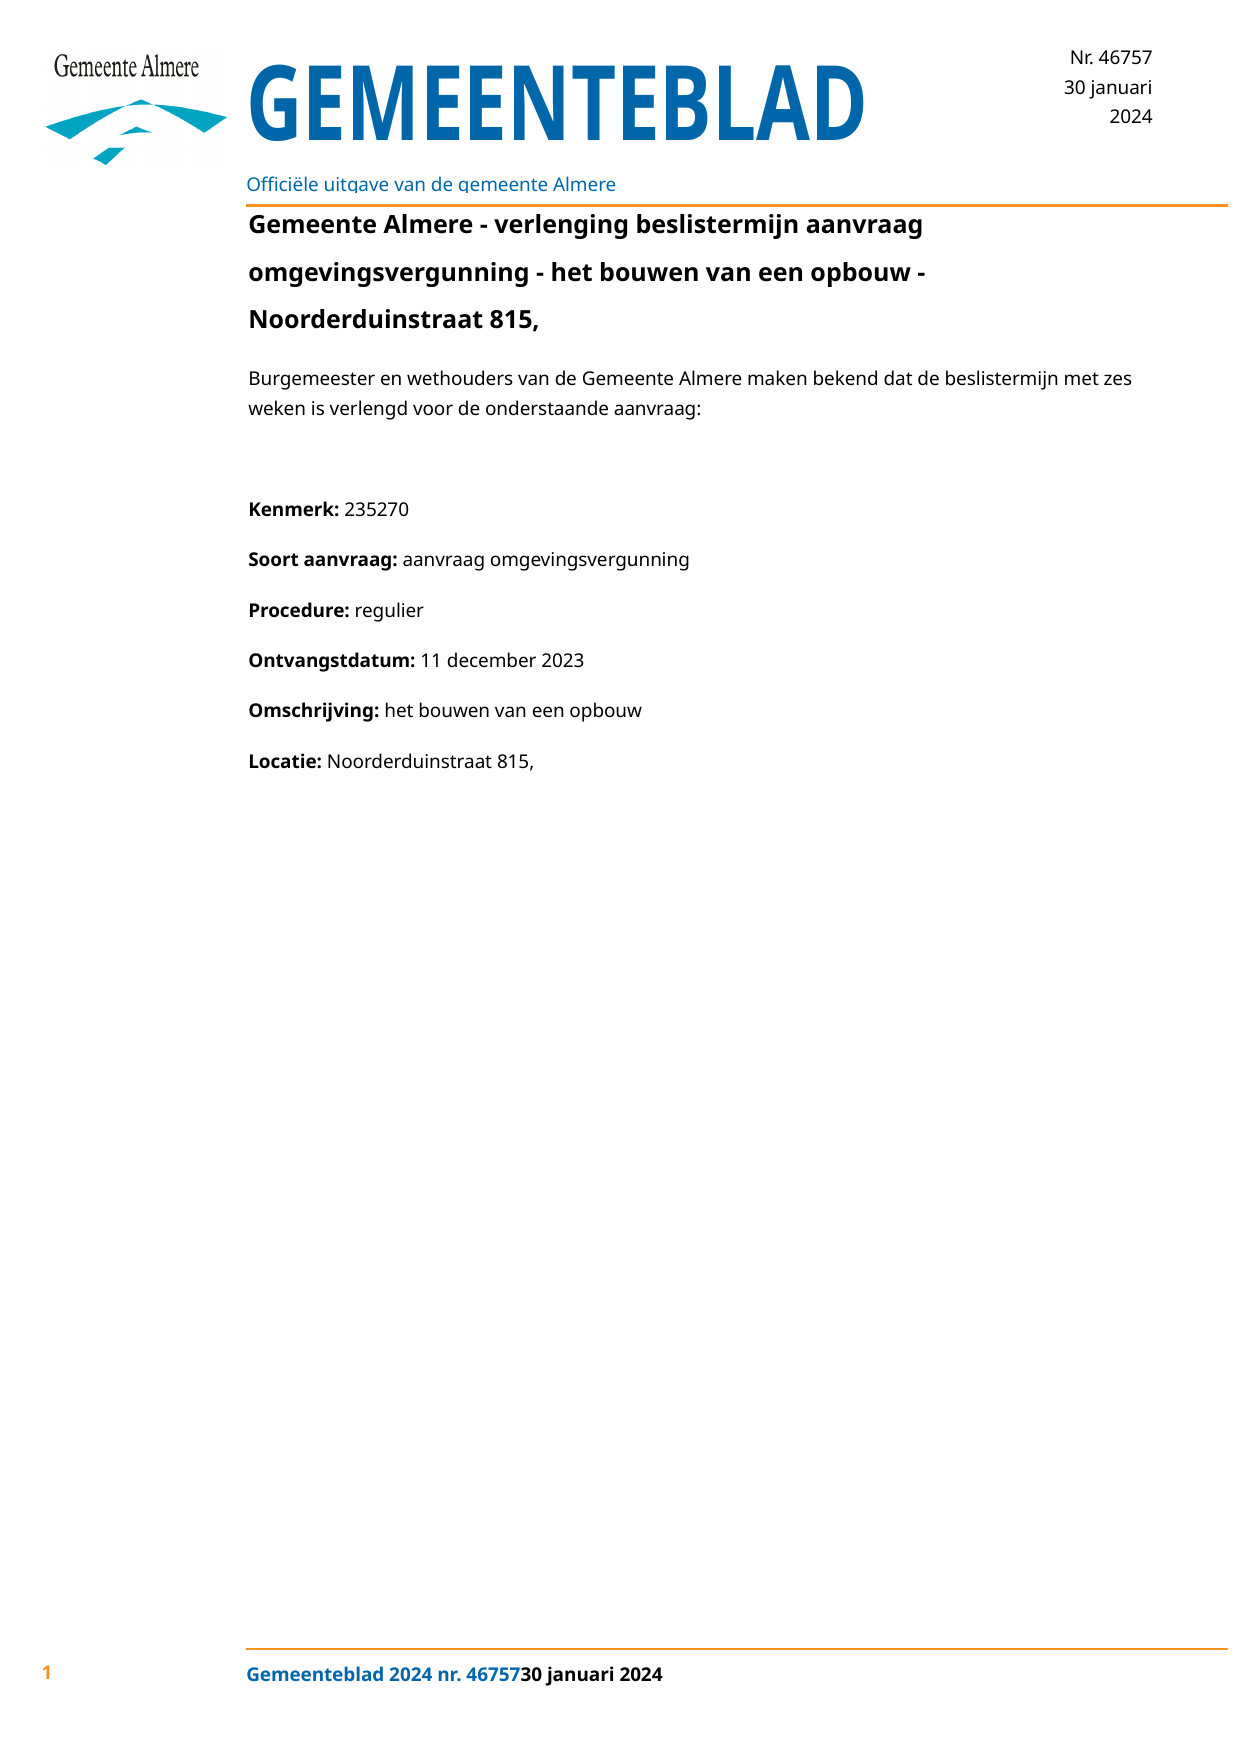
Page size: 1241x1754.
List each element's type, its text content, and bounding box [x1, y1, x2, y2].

text Burgemeester en wethouders van de Gemeente Almere maken bekend dat de beslistermijn met zes weken is verlengd voor de onderstaande aanvraag: [248, 366, 1152, 421]
text Kenmerk: 235270 [248, 496, 1152, 522]
picture [41, 47, 231, 172]
text Ontvangstdatum: 11 december 2023 [248, 647, 1152, 673]
text Omschrijving: het bouwen van een opbouw [248, 698, 1152, 723]
text Soort aanvraag: aanvraag omgevingsvergunning [248, 546, 1152, 572]
text Gemeente Almere - verlenging beslistermijn aanvraag omgevingsvergunning - het bouwen van een opbouw - Noorderduinstraat 815, [248, 207, 1152, 336]
text Locatie: Noorderduinstraat 815, [248, 748, 1152, 774]
text Procedure: regulier [248, 597, 1152, 622]
